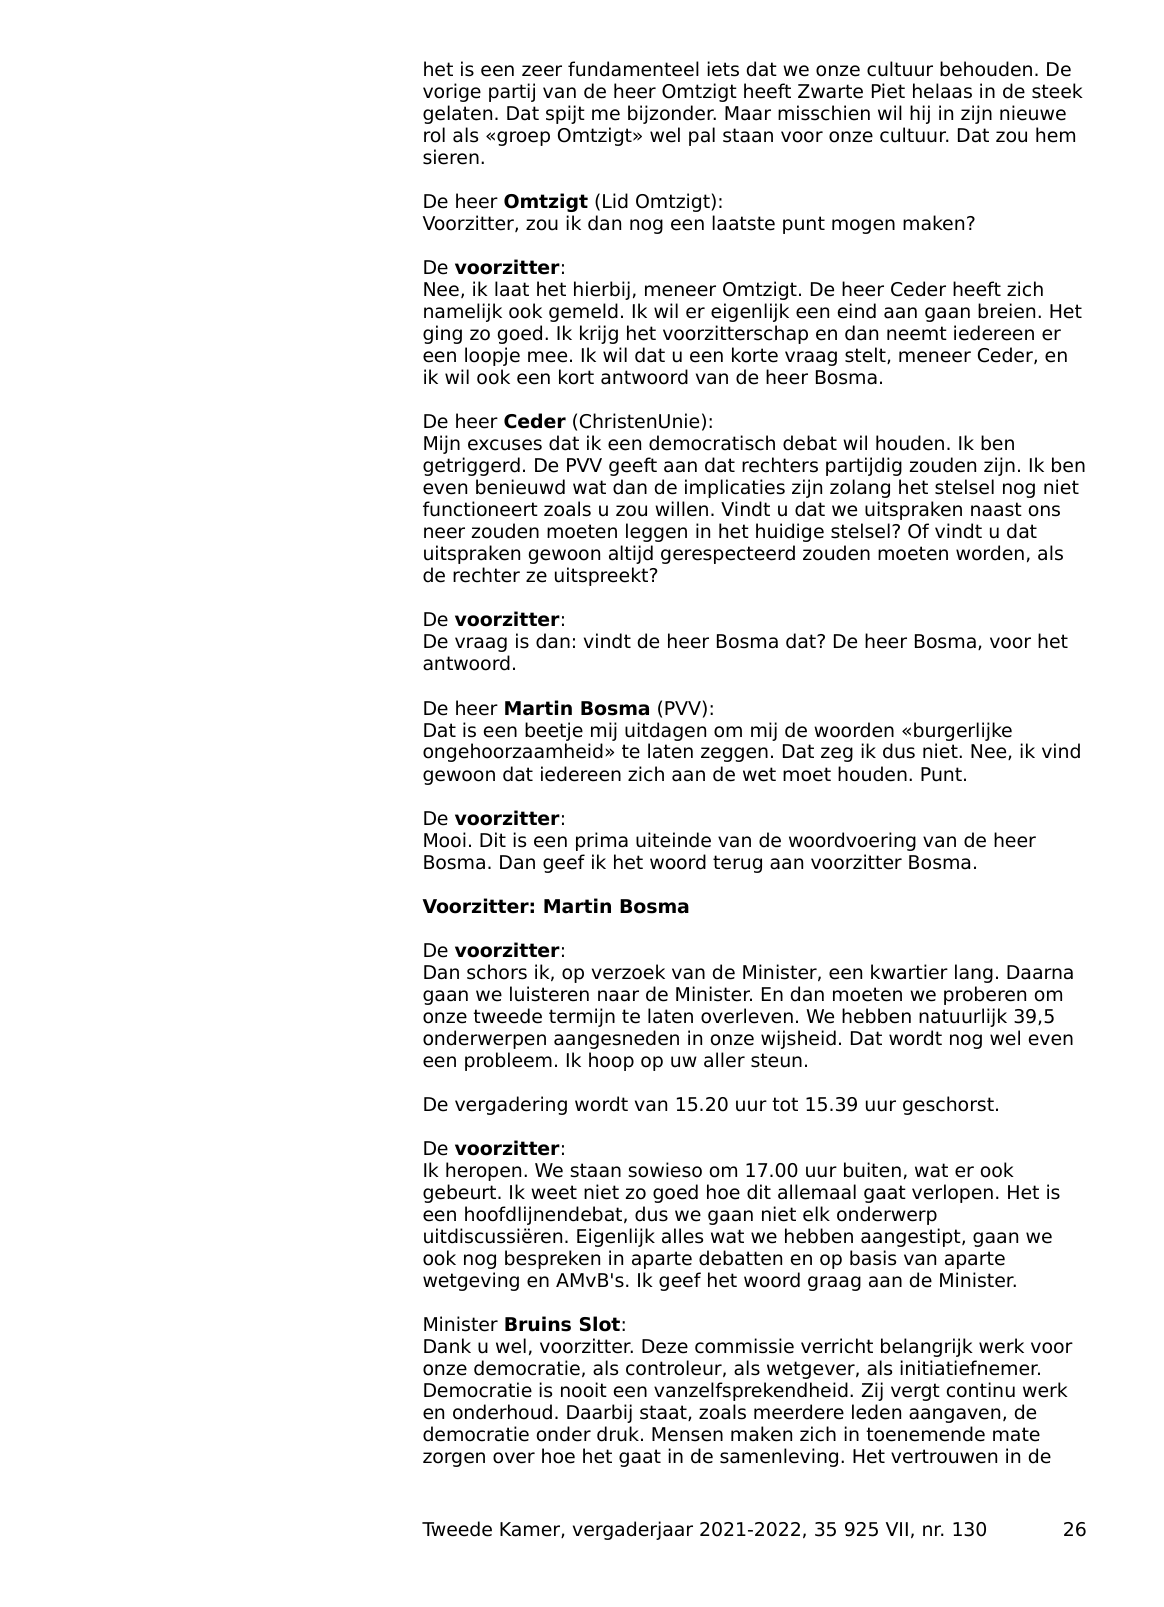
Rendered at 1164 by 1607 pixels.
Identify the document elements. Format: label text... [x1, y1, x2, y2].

text De voorzitter: [422, 609, 1087, 631]
text het is een zeer fundamenteel iets dat we onze cultuur behouden. De vorige partij van de heer Omtzigt heeft Zwarte Piet helaas in de steek gelaten. Dat spijt me bijzonder. Maar misschien wil hij in zijn nieuwe rol als «groep Omtzigt» wel pal staan voor onze cultuur. Dat zou hem sieren. [422, 59, 1087, 169]
text Mijn excuses dat ik een democratisch debat wil houden. Ik ben getriggerd. De PVV geeft aan dat rechters partijdig zouden zijn. Ik ben even benieuwd wat dan de implicaties zijn zolang het stelsel nog niet functioneert zoals u zou willen. Vindt u dat we uitspraken naast ons neer zouden moeten leggen in het huidige stelsel? Of vindt u dat uitspraken gewoon altijd gerespecteerd zouden moeten worden, als de rechter ze uitspreekt? [422, 433, 1087, 587]
text De heer Ceder (ChristenUnie): [422, 411, 1087, 433]
text De heer Omtzigt (Lid Omtzigt): [422, 191, 1087, 213]
text De voorzitter: [422, 257, 1087, 279]
text Dat is een beetje mij uitdagen om mij de woorden «burgerlijke ongehoorzaamheid» te laten zeggen. Dat zeg ik dus niet. Nee, ik vind gewoon dat iedereen zich aan de wet moet houden. Punt. [422, 719, 1087, 785]
text Mooi. Dit is een prima uiteinde van de woordvoering van de heer Bosma. Dan geef ik het woord terug aan voorzitter Bosma. [422, 829, 1087, 873]
text Minister Bruins Slot: [422, 1314, 1087, 1336]
text De voorzitter: [422, 940, 1087, 962]
text De vergadering wordt van 15.20 uur tot 15.39 uur geschorst. [422, 1094, 1087, 1116]
text De vraag is dan: vindt de heer Bosma dat? De heer Bosma, voor het antwoord. [422, 631, 1087, 675]
text De voorzitter: [422, 808, 1087, 829]
subtitle Voorzitter: Martin Bosma [422, 896, 1087, 918]
text Dank u wel, voorzitter. Deze commissie verricht belangrijk werk voor onze democratie, als controleur, als wetgever, als initiatiefnemer. Democratie is nooit een vanzelfsprekendheid. Zij vergt continu werk en onderhoud. Daarbij staat, zoals meerdere leden aangaven, de democratie onder druk. Mensen maken zich in toenemende mate zorgen over hoe het gaat in de samenleving. Het vertrouwen in de [422, 1336, 1087, 1468]
text Voorzitter, zou ik dan nog een laatste punt mogen maken? [422, 213, 1087, 235]
text Ik heropen. We staan sowieso om 17.00 uur buiten, wat er ook gebeurt. Ik weet niet zo goed hoe dit allemaal gaat verlopen. Het is een hoofdlijnendebat, dus we gaan niet elk onderwerp uitdiscussiëren. Eigenlijk alles wat we hebben aangestipt, gaan we ook nog bespreken in aparte debatten en op basis van aparte wetgeving en AMvB's. Ik geef het woord graag aan de Minister. [422, 1160, 1087, 1292]
text Dan schors ik, op verzoek van de Minister, een kwartier lang. Daarna gaan we luisteren naar de Minister. En dan moeten we proberen om onze tweede termijn te laten overleven. We hebben natuurlijk 39,5 onderwerpen aangesneden in onze wijsheid. Dat wordt nog wel even een probleem. Ik hoop op uw aller steun. [422, 962, 1087, 1072]
text Nee, ik laat het hierbij, meneer Omtzigt. De heer Ceder heeft zich namelijk ook gemeld. Ik wil er eigenlijk een eind aan gaan breien. Het ging zo goed. Ik krijg het voorzitterschap en dan neemt iedereen er een loopje mee. Ik wil dat u een korte vraag stelt, meneer Ceder, en ik wil ook een kort antwoord van de heer Bosma. [422, 279, 1087, 389]
text De voorzitter: [422, 1138, 1087, 1160]
text De heer Martin Bosma (PVV): [422, 697, 1087, 719]
